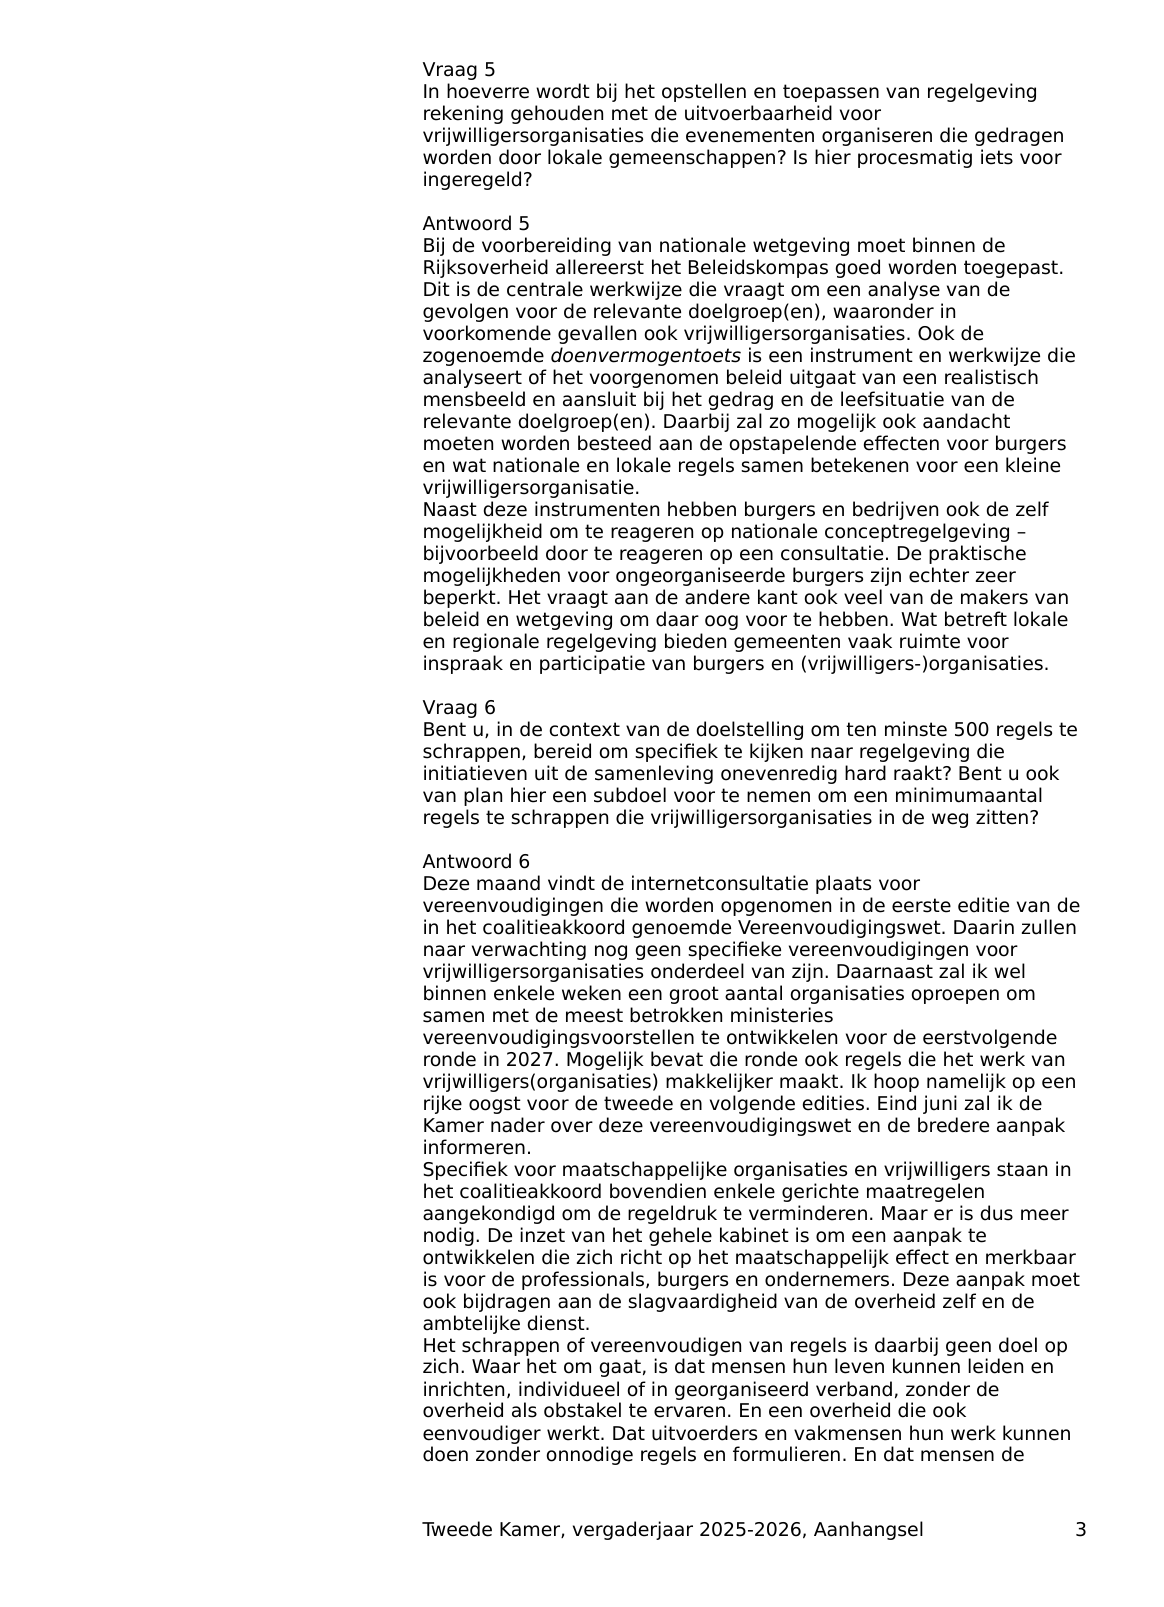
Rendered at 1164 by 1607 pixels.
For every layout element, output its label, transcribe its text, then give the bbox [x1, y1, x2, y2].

text Antwoord 6 [422, 851, 1087, 873]
text Het schrappen of vereenvoudigen van regels is daarbij geen doel op zich. Waar het om gaat, is dat mensen hun leven kunnen leiden en inrichten, individueel of in georganiseerd verband, zonder de overheid als obstakel te ervaren. En een overheid die ook eenvoudiger werkt. Dat uitvoerders en vakmensen hun werk kunnen doen zonder onnodige regels en formulieren. En dat mensen de [422, 1334, 1087, 1466]
text Antwoord 5 [422, 213, 1087, 235]
text Vraag 6 [422, 697, 1087, 719]
text Naast deze instrumenten hebben burgers en bedrijven ook de zelf mogelijkheid om te reageren op nationale conceptregelgeving – bijvoorbeeld door te reageren op een consultatie. De praktische mogelijkheden voor ongeorganiseerde burgers zijn echter zeer beperkt. Het vraagt aan de andere kant ook veel van de makers van beleid en wetgeving om daar oog voor te hebben. Wat betreft lokale en regionale regelgeving bieden gemeenten vaak ruimte voor inspraak en participatie van burgers en (vrijwilligers-)organisaties. [422, 499, 1087, 675]
text Specifiek voor maatschappelijke organisaties en vrijwilligers staan in het coalitieakkoord bovendien enkele gerichte maatregelen aangekondigd om de regeldruk te verminderen. Maar er is dus meer nodig. De inzet van het gehele kabinet is om een aanpak te ontwikkelen die zich richt op het maatschappelijk effect en merkbaar is voor de professionals, burgers en ondernemers. Deze aanpak moet ook bijdragen aan de slagvaardigheid van de overheid zelf en de ambtelijke dienst. [422, 1159, 1087, 1334]
text Deze maand vindt de internetconsultatie plaats voor vereenvoudigingen die worden opgenomen in de eerste editie van de in het coalitieakkoord genoemde Vereenvoudigingswet. Daarin zullen naar verwachting nog geen specifieke vereenvoudigingen voor vrijwilligersorganisaties onderdeel van zijn. Daarnaast zal ik wel binnen enkele weken een groot aantal organisaties oproepen om samen met de meest betrokken ministeries vereenvoudigingsvoorstellen te ontwikkelen voor de eerstvolgende ronde in 2027. Mogelijk bevat die ronde ook regels die het werk van vrijwilligers(organisaties) makkelijker maakt. Ik hoop namelijk op een rijke oogst voor de tweede en volgende edities. Eind juni zal ik de Kamer nader over deze vereenvoudigingswet en de bredere aanpak informeren. [422, 873, 1087, 1159]
text Bent u, in de context van de doelstelling om ten minste 500 regels te schrappen, bereid om specifiek te kijken naar regelgeving die initiatieven uit de samenleving onevenredig hard raakt? Bent u ook van plan hier een subdoel voor te nemen om een minimumaantal regels te schrappen die vrijwilligersorganisaties in de weg zitten? [422, 719, 1087, 829]
text Bij de voorbereiding van nationale wetgeving moet binnen de Rijksoverheid allereerst het Beleidskompas goed worden toegepast. Dit is de centrale werkwijze die vraagt om een analyse van de gevolgen voor de relevante doelgroep(en), waaronder in voorkomende gevallen ook vrijwilligersorganisaties. Ook de zogenoemde doenvermogentoets is een instrument en werkwijze die analyseert of het voorgenomen beleid uitgaat van een realistisch mensbeeld en aansluit bij het gedrag en de leefsituatie van de relevante doelgroep(en). Daarbij zal zo mogelijk ook aandacht moeten worden besteed aan de opstapelende effecten voor burgers en wat nationale en lokale regels samen betekenen voor een kleine vrijwilligersorganisatie. [422, 235, 1087, 499]
text In hoeverre wordt bij het opstellen en toepassen van regelgeving rekening gehouden met de uitvoerbaarheid voor vrijwilligersorganisaties die evenementen organiseren die gedragen worden door lokale gemeenschappen? Is hier procesmatig iets voor ingeregeld? [422, 81, 1087, 191]
text Vraag 5 [422, 59, 1087, 81]
